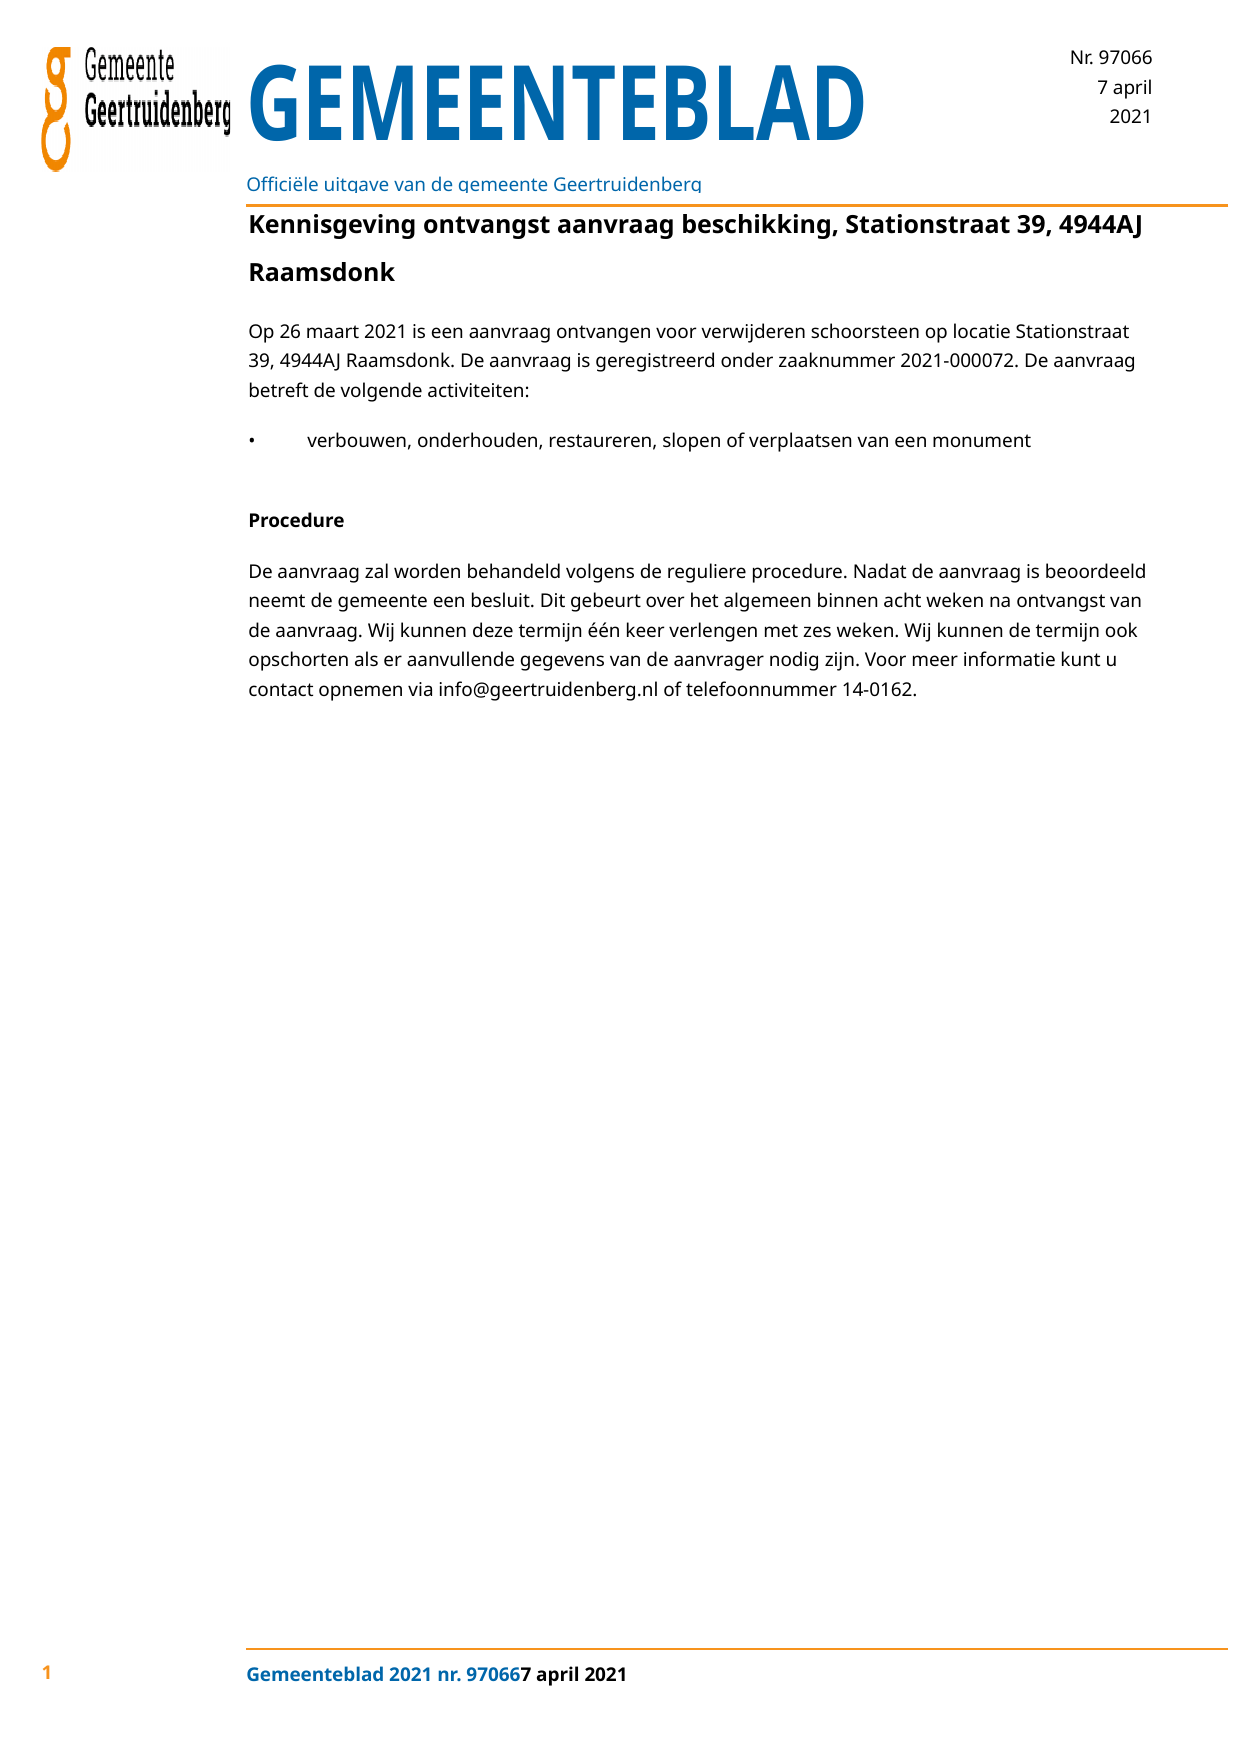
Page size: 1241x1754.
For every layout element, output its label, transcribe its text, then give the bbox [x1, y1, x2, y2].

text Procedure [248, 507, 1152, 533]
text De aanvraag zal worden behandeld volgens de reguliere procedure. Nadat de aanvraag is beoordeeld neemt de gemeente een besluit. Dit gebeurt over het algemeen binnen acht weken na ontvangst van de aanvraag. Wij kunnen deze termijn één keer verlengen met zes weken. Wij kunnen de termijn ook opschorten als er aanvullende gegevens van de aanvrager nodig zijn. Voor meer informatie kunt u contact opnemen via info@geertruidenberg.nl of telefoonnummer 14-0162. [248, 558, 1152, 702]
picture [41, 47, 231, 172]
list verbouwen, onderhouden, restaureren, slopen of verplaatsen van een monument [248, 427, 1152, 453]
text Op 26 maart 2021 is een aanvraag ontvangen voor verwijderen schoorsteen op locatie Stationstraat 39, 4944AJ Raamsdonk. De aanvraag is geregistreerd onder zaaknummer 2021-000072. De aanvraag betreft de volgende activiteiten: [248, 318, 1152, 403]
text Kennisgeving ontvangst aanvraag beschikking, Stationstraat 39, 4944AJ Raamsdonk [248, 207, 1152, 288]
